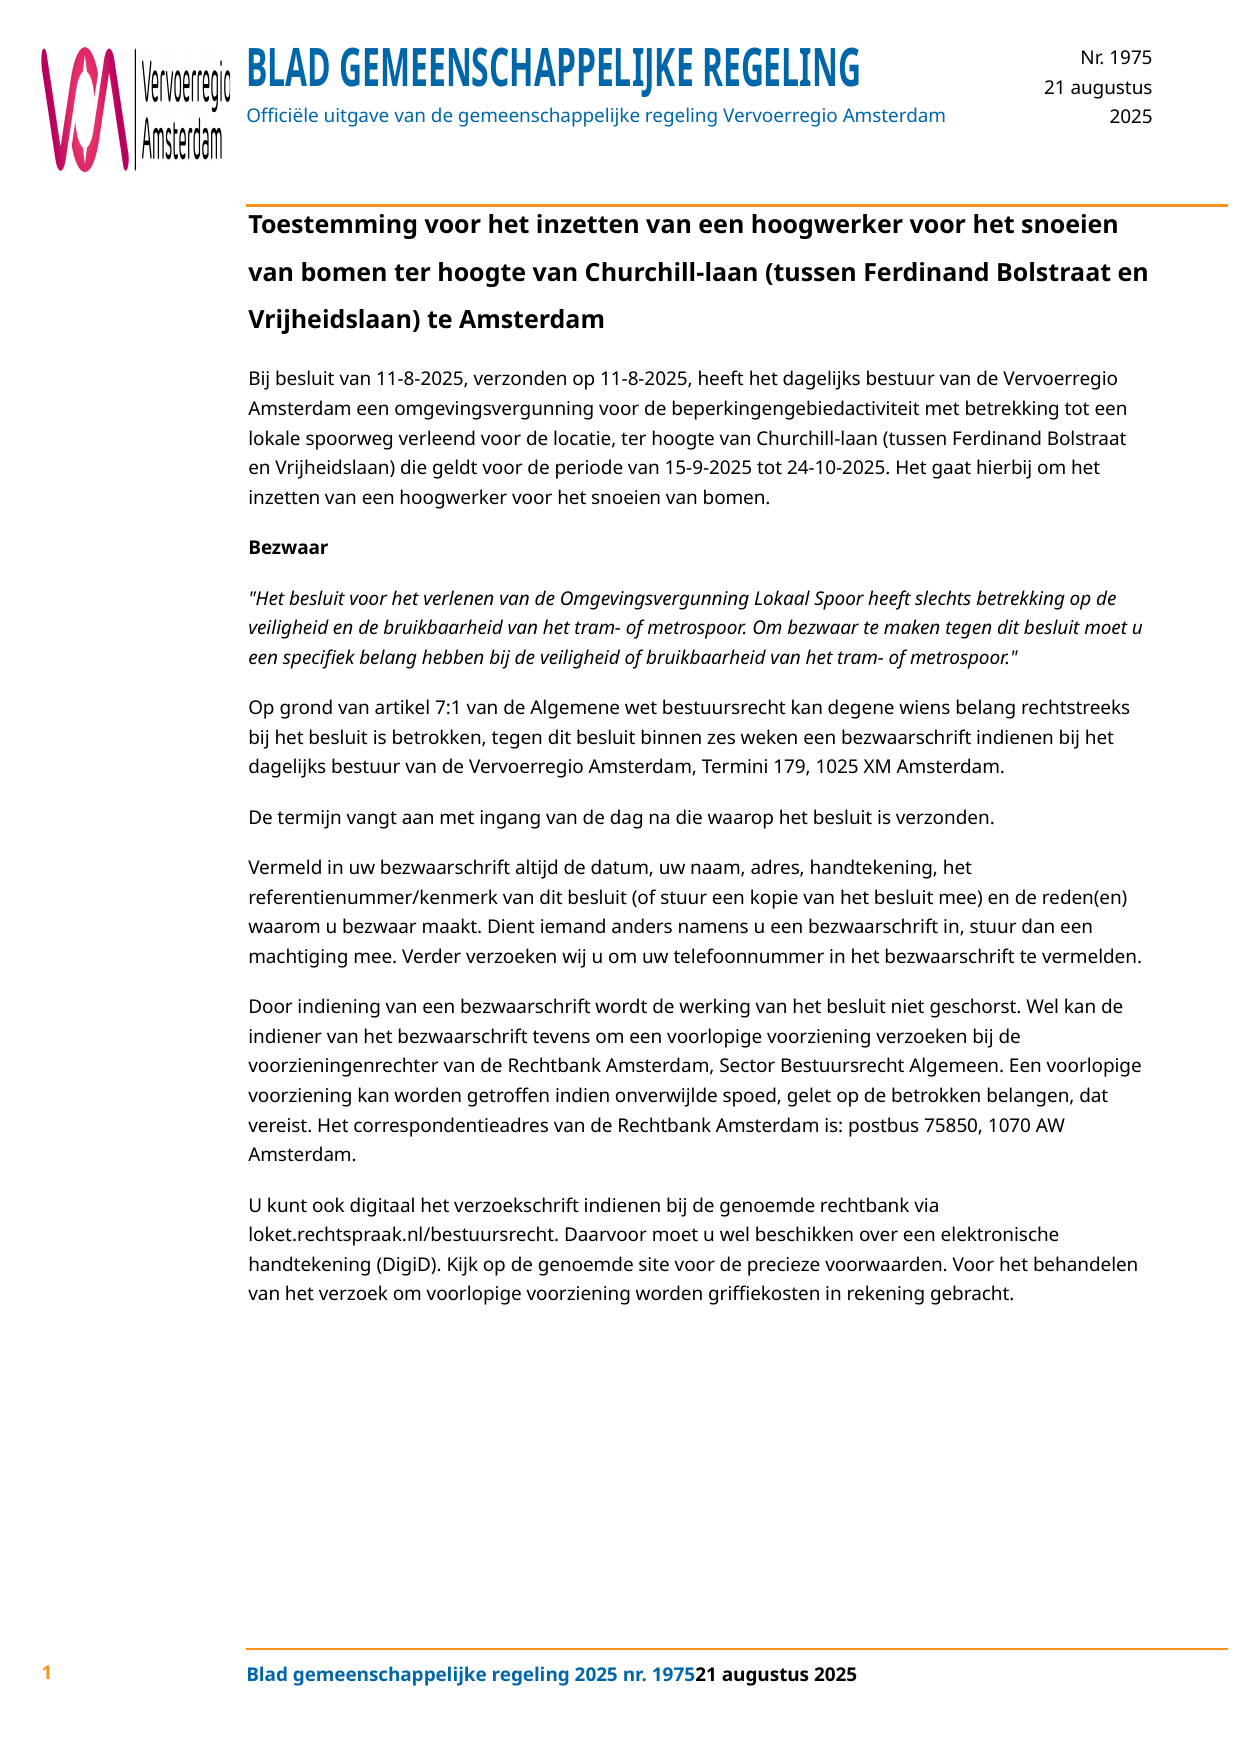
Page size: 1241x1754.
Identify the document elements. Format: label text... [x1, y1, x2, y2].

text Toestemming voor het inzetten van een hoogwerker voor het snoeien van bomen ter hoogte van Churchill-laan (tussen Ferdinand Bolstraat en Vrijheidslaan) te Amsterdam [248, 207, 1152, 336]
text U kunt ook digitaal het verzoekschrift indienen bij de genoemde rechtbank via loket.rechtspraak.nl/bestuursrecht. Daarvoor moet u wel beschikken over een elektronische handtekening (DigiD). Kijk op de genoemde site voor de precieze voorwaarden. Voor het behandelen van het verzoek om voorlopige voorziening worden griffiekosten in rekening gebracht. [248, 1192, 1152, 1306]
picture [41, 47, 231, 172]
text Op grond van artikel 7:1 van de Algemene wet bestuursrecht kan degene wiens belang rechtstreeks bij het besluit is betrokken, tegen dit besluit binnen zes weken een bezwaarschrift indienen bij het dagelijks bestuur van de Vervoerregio Amsterdam, Termini 179, 1025 XM Amsterdam. [248, 694, 1152, 779]
text Bij besluit van 11-8-2025, verzonden op 11-8-2025, heeft het dagelijks bestuur van de Vervoerregio Amsterdam een omgevingsvergunning voor de beperkingengebiedactiviteit met betrekking tot een lokale spoorweg verleend voor de locatie, ter hoogte van Churchill-laan (tussen Ferdinand Bolstraat en Vrijheidslaan) die geldt voor de periode van 15-9-2025 tot 24-10-2025. Het gaat hierbij om het inzetten van een hoogwerker voor het snoeien van bomen. [248, 366, 1152, 509]
text Door indiening van een bezwaarschrift wordt de werking van het besluit niet geschorst. Wel kan de indiener van het bezwaarschrift tevens om een voorlopige voorziening verzoeken bij de voorzieningenrechter van de Rechtbank Amsterdam, Sector Bestuursrecht Algemeen. Een voorlopige voorziening kan worden getroffen indien onverwijlde spoed, gelet op de betrokken belangen, dat vereist. Het correspondentieadres van de Rechtbank Amsterdam is: postbus 75850, 1070 AW Amsterdam. [248, 993, 1152, 1167]
text Vermeld in uw bezwaarschrift altijd de datum, uw naam, adres, handtekening, het referentienummer/kenmerk van dit besluit (of stuur een kopie van het besluit mee) en de reden(en) waarom u bezwaar maakt. Dient iemand anders namens u een bezwaarschrift in, stuur dan een machtiging mee. Verder verzoeken wij u om uw telefoonnummer in het bezwaarschrift te vermelden. [248, 854, 1152, 969]
text De termijn vangt aan met ingang van de dag na die waarop het besluit is verzonden. [248, 804, 1152, 829]
text Bezwaar [248, 534, 1152, 560]
text "Het besluit voor het verlenen van de Omgevingsvergunning Lokaal Spoor heeft slechts betrekking op de veiligheid en de bruikbaarheid van het tram- of metrospoor. Om bezwaar te maken tegen dit besluit moet u een specifiek belang hebben bij de veiligheid of bruikbaarheid van het tram- of metrospoor." [248, 585, 1152, 669]
